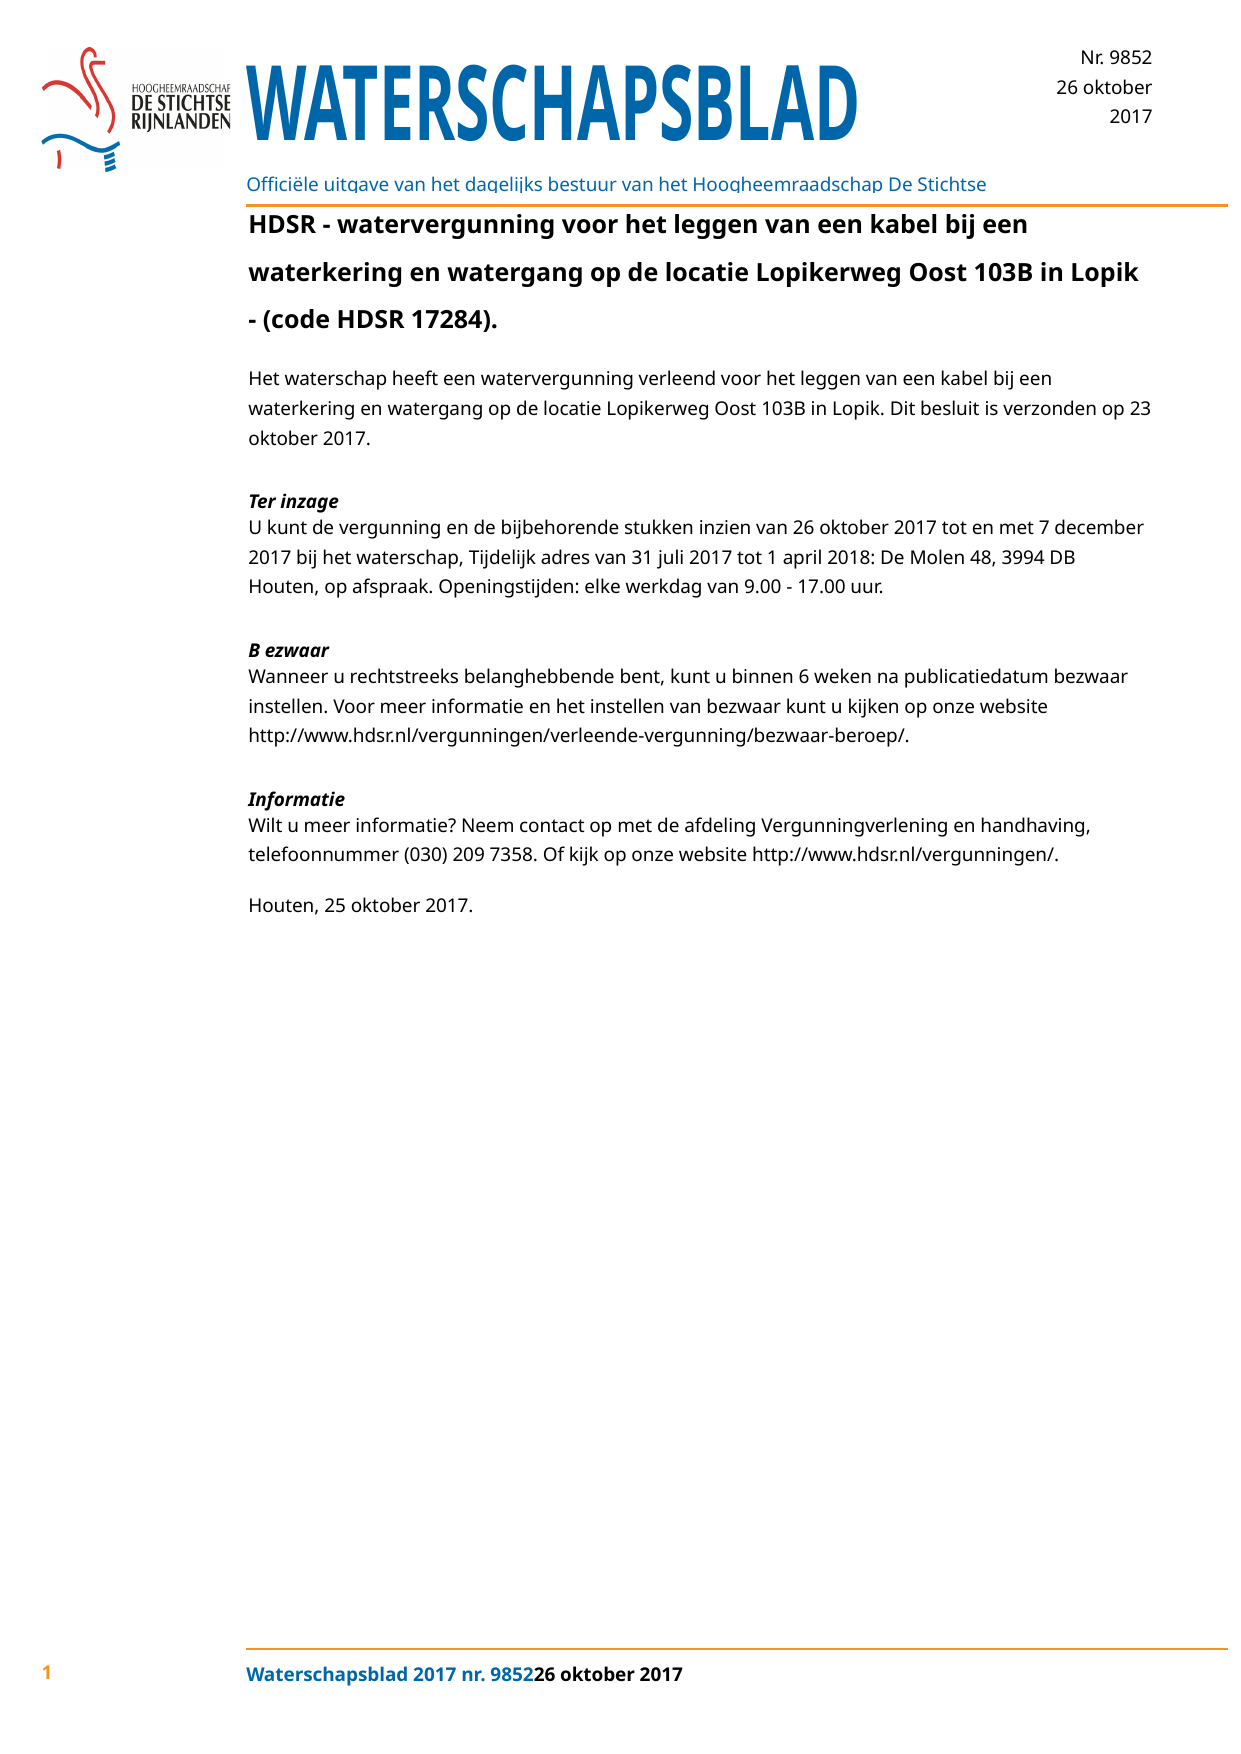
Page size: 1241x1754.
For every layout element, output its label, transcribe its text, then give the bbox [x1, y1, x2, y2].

text Wanneer u rechtstreeks belanghebbende bent, kunt u binnen 6 weken na publicatiedatum bezwaar instellen. Voor meer informatie en het instellen van bezwaar kunt u kijken op onze website http://www.hdsr.nl/vergunningen/verleende-vergunning/bezwaar-beroep/. [248, 663, 1152, 748]
text Houten, 25 oktober 2017. [248, 892, 1152, 918]
text Ter inzage [248, 489, 1152, 514]
picture [41, 47, 231, 172]
text U kunt de vergunning en de bijbehorende stukken inzien van 26 oktober 2017 tot en met 7 december 2017 bij het waterschap, Tijdelijk adres van 31 juli 2017 tot 1 april 2018: De Molen 48, 3994 DB Houten, op afspraak. Openingstijden: elke werkdag van 9.00 - 17.00 uur. [248, 514, 1152, 599]
text B ezwaar [248, 637, 1152, 663]
text Het waterschap heeft een watervergunning verleend voor het leggen van een kabel bij een waterkering en watergang op de locatie Lopikerweg Oost 103B in Lopik. Dit besluit is verzonden op 23 oktober 2017. [248, 366, 1152, 450]
text HDSR - watervergunning voor het leggen van een kabel bij een waterkering en watergang op de locatie Lopikerweg Oost 103B in Lopik - (code HDSR 17284). [248, 207, 1152, 336]
text Wilt u meer informatie? Neem contact op met de afdeling Vergunningverlening en handhaving, telefoonnummer (030) 209 7358. Of kijk op onze website http://www.hdsr.nl/vergunningen/. [248, 812, 1152, 867]
text Informatie [248, 786, 1152, 812]
